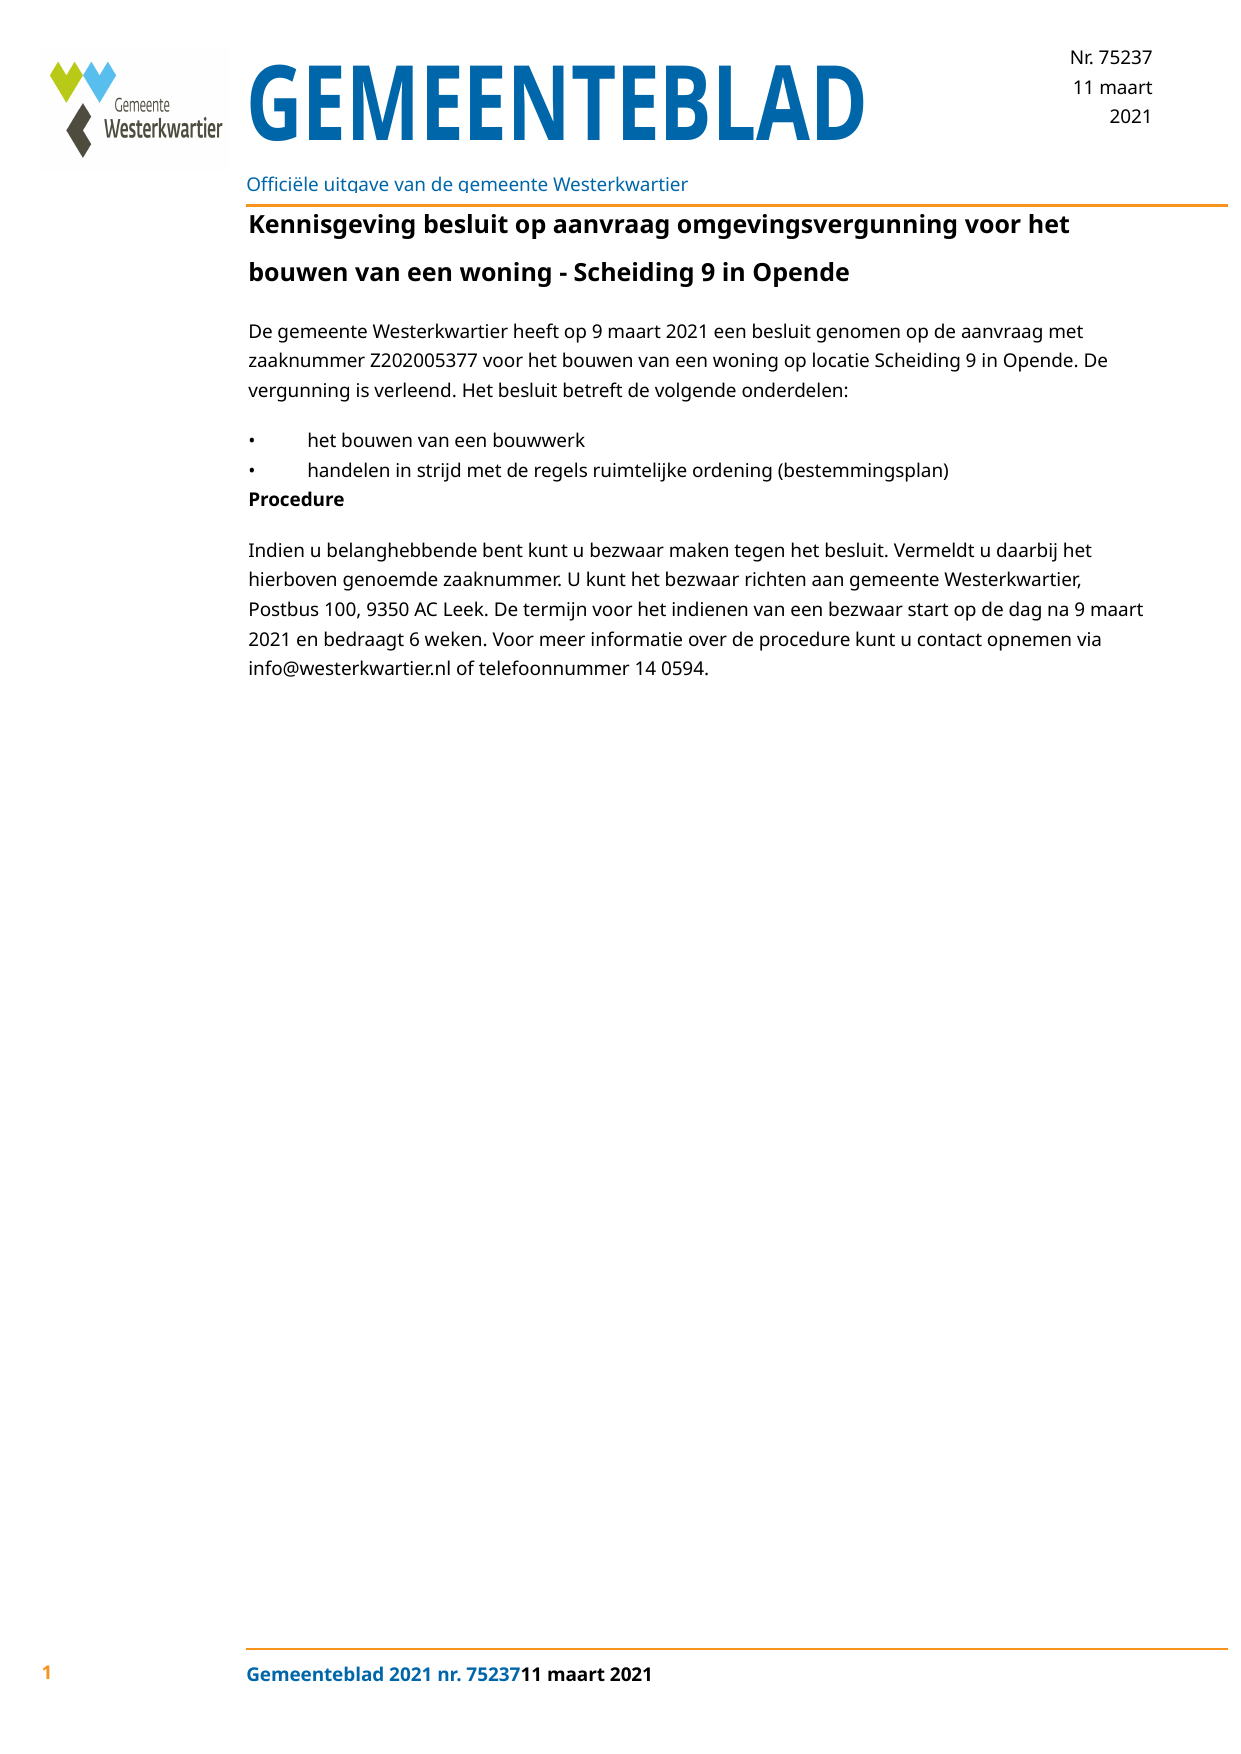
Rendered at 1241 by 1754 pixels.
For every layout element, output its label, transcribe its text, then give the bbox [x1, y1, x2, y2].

list het bouwen van een bouwwerk [248, 427, 1152, 453]
list handelen in strijd met de regels ruimtelijke ordening (bestemmingsplan) [248, 457, 1152, 483]
text De gemeente Westerkwartier heeft op 9 maart 2021 een besluit genomen op de aanvraag met zaaknummer Z202005377 voor het bouwen van een woning op locatie Scheiding 9 in Opende. De vergunning is verleend. Het besluit betreft de volgende onderdelen: [248, 318, 1152, 403]
text Kennisgeving besluit op aanvraag omgevingsvergunning voor het bouwen van een woning - Scheiding 9 in Opende [248, 207, 1152, 288]
picture [41, 47, 231, 172]
text Indien u belanghebbende bent kunt u bezwaar maken tegen het besluit. Vermeldt u daarbij het hierboven genoemde zaaknummer. U kunt het bezwaar richten aan gemeente Westerkwartier, Postbus 100, 9350 AC Leek. De termijn voor het indienen van een bezwaar start op de dag na 9 maart 2021 en bedraagt 6 weken. Voor meer informatie over de procedure kunt u contact opnemen via info@westerkwartier.nl of telefoonnummer 14 0594. [248, 537, 1152, 681]
text Procedure [248, 487, 1152, 512]
